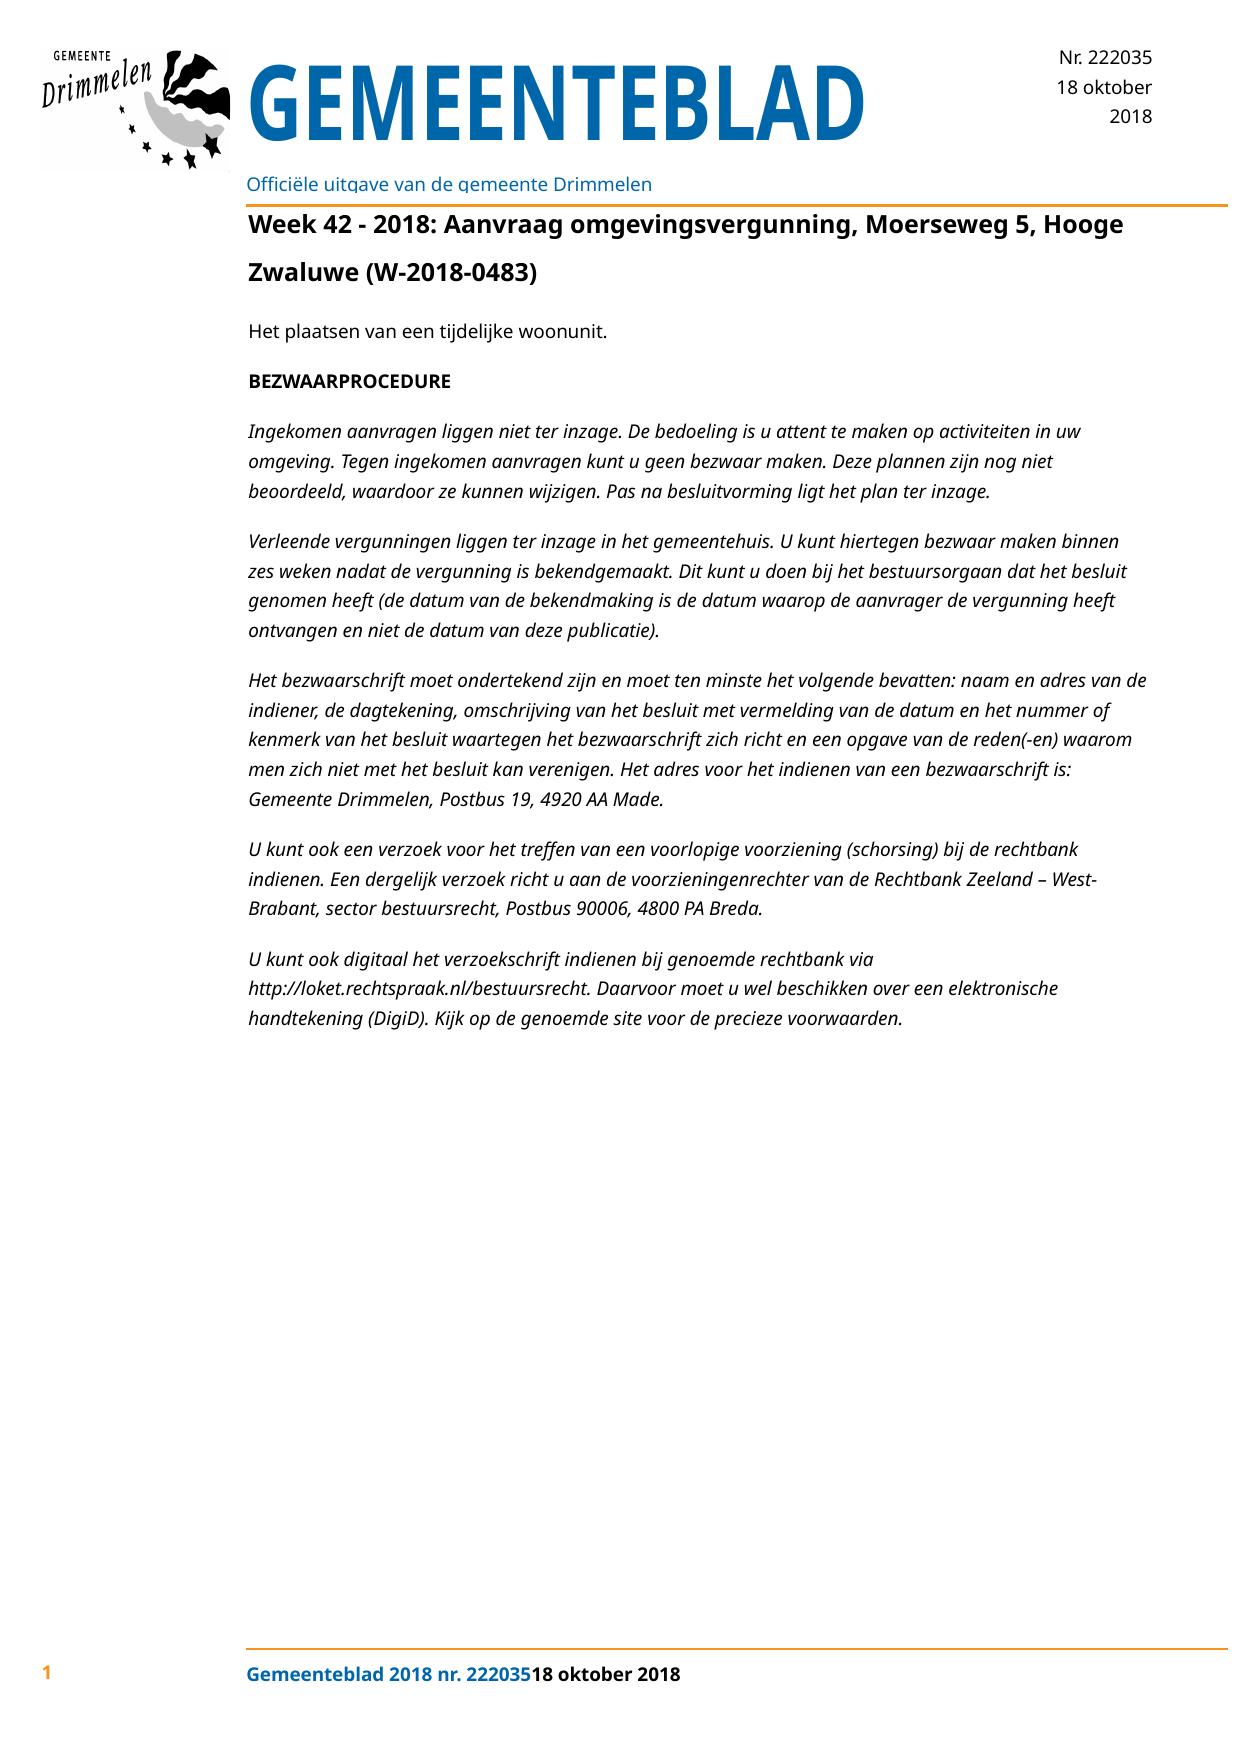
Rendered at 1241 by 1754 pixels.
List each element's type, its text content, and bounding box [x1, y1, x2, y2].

text Het plaatsen van een tijdelijke woonunit. [248, 318, 1152, 344]
text BEZWAARPROCEDURE [248, 368, 1152, 394]
text U kunt ook een verzoek voor het treffen van een voorlopige voorziening (schorsing) bij de rechtbank indienen. Een dergelijk verzoek richt u aan de voorzieningenrechter van de Rechtbank Zeeland – West-Brabant, sector bestuursrecht, Postbus 90006, 4800 PA Breda. [248, 836, 1152, 921]
picture [41, 47, 231, 172]
text U kunt ook digitaal het verzoekschrift indienen bij genoemde rechtbank via http://loket.rechtspraak.nl/bestuursrecht. Daarvoor moet u wel beschikken over een elektronische handtekening (DigiD). Kijk op de genoemde site voor de precieze voorwaarden. [248, 946, 1152, 1031]
text Verleende vergunningen liggen ter inzage in het gemeentehuis. U kunt hiertegen bezwaar maken binnen zes weken nadat de vergunning is bekendgemaakt. Dit kunt u doen bij het bestuursorgaan dat het besluit genomen heeft (de datum van de bekendmaking is de datum waarop de aanvrager de vergunning heeft ontvangen en niet de datum van deze publicatie). [248, 528, 1152, 643]
text Ingekomen aanvragen liggen niet ter inzage. De bedoeling is u attent te maken op activiteiten in uw omgeving. Tegen ingekomen aanvragen kunt u geen bezwaar maken. Deze plannen zijn nog niet beoordeeld, waardoor ze kunnen wijzigen. Pas na besluitvorming ligt het plan ter inzage. [248, 419, 1152, 504]
text Week 42 - 2018: Aanvraag omgevingsvergunning, Moerseweg 5, Hooge Zwaluwe (W-2018-0483) [248, 207, 1152, 288]
text Het bezwaarschrift moet ondertekend zijn en moet ten minste het volgende bevatten: naam en adres van de indiener, de dagtekening, omschrijving van het besluit met vermelding van de datum en het nummer of kenmerk van het besluit waartegen het bezwaarschrift zich richt en een opgave van de reden(-en) waarom men zich niet met het besluit kan verenigen. Het adres voor het indienen van een bezwaarschrift is: Gemeente Drimmelen, Postbus 19, 4920 AA Made. [248, 667, 1152, 812]
